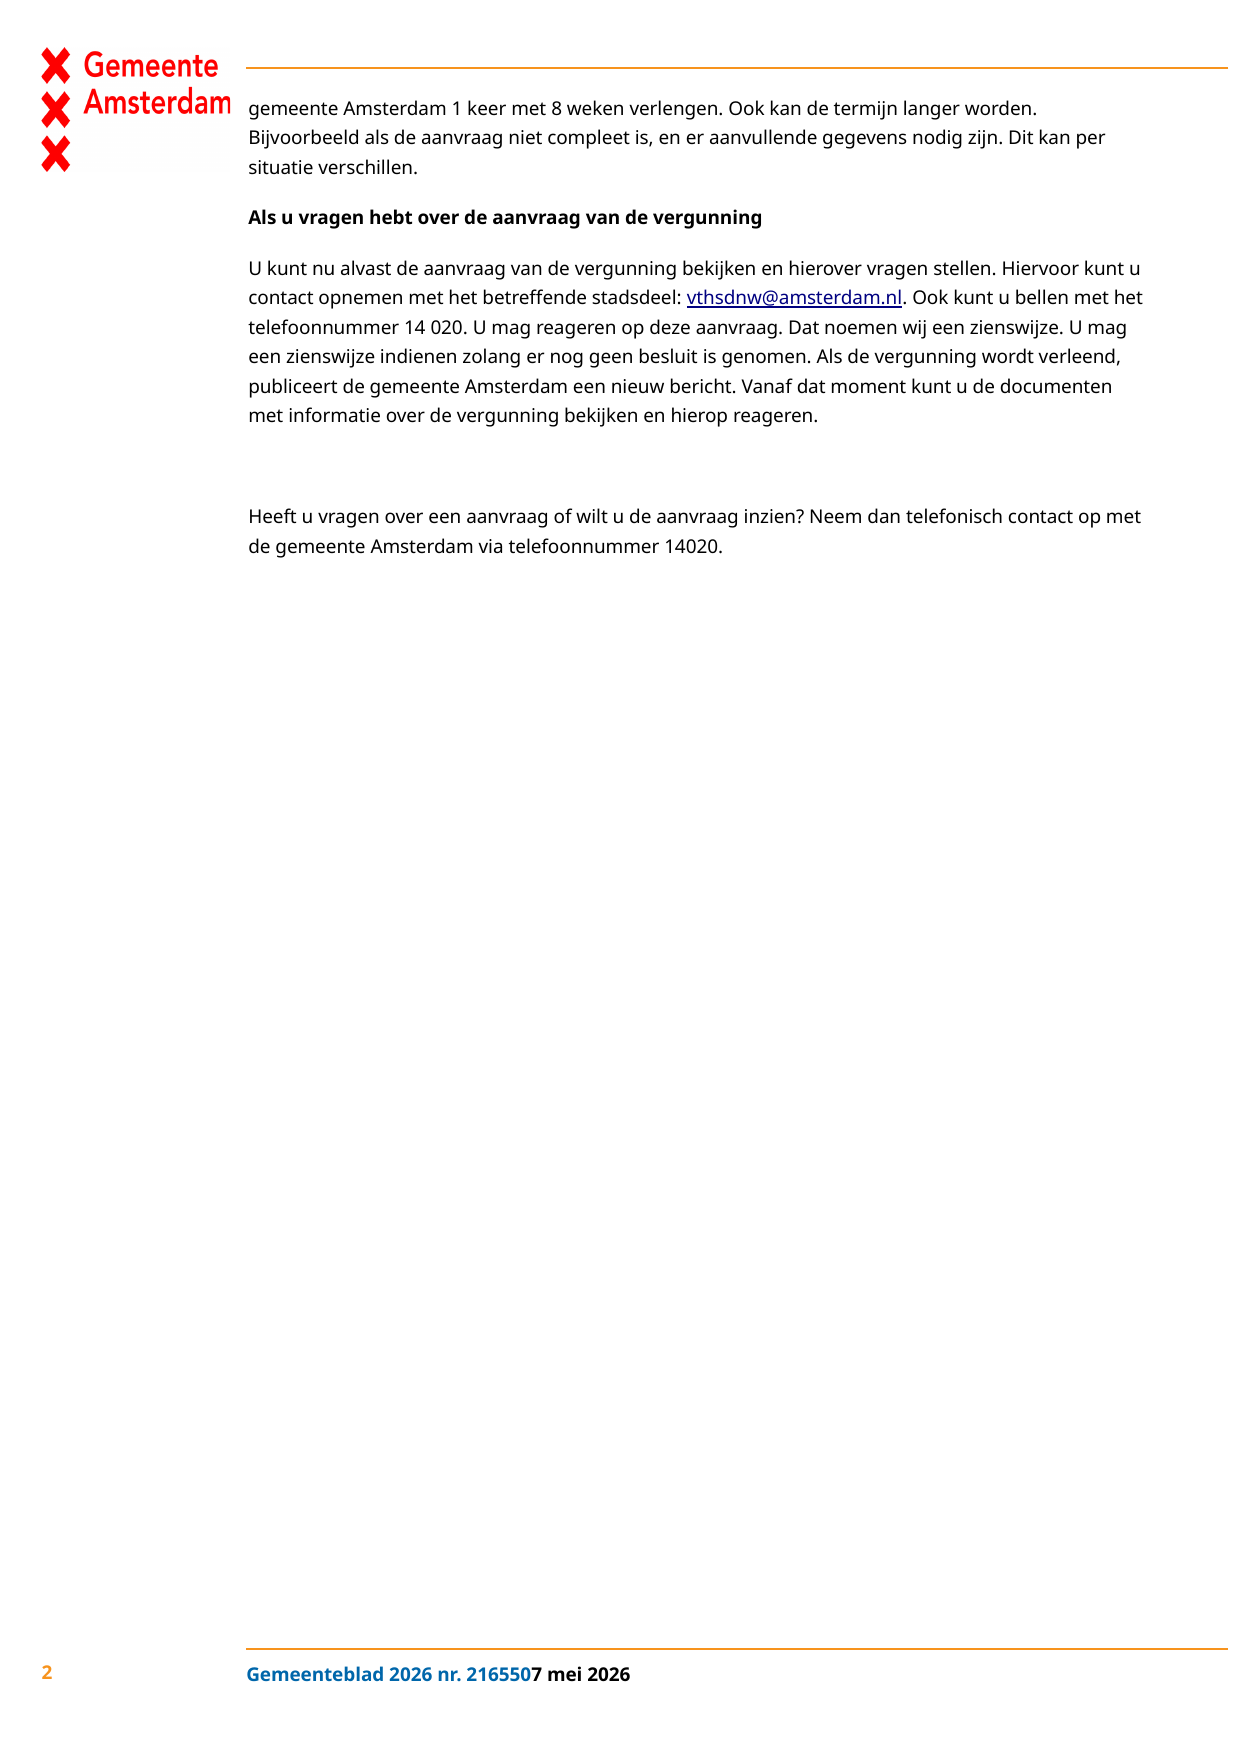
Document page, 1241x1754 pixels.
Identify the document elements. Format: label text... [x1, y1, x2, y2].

text gemeente Amsterdam 1 keer met 8 weken verlengen. Ook kan de termijn langer worden. Bijvoorbeeld als de aanvraag niet compleet is, en er aanvullende gegevens nodig zijn. Dit kan per situatie verschillen. [248, 95, 1152, 180]
text U kunt nu alvast de aanvraag van de vergunning bekijken en hierover vragen stellen. Hiervoor kunt u contact opnemen met het betreffende stadsdeel: vthsdnw@amsterdam.nl. Ook kunt u bellen met het telefoonnummer 14 020. U mag reageren op deze aanvraag. Dat noemen wij een zienswijze. U mag een zienswijze indienen zolang er nog geen besluit is genomen. Als de vergunning wordt verleend, publiceert de gemeente Amsterdam een nieuw bericht. Vanaf dat moment kunt u de documenten met informatie over de vergunning bekijken en hierop reageren. [248, 255, 1152, 428]
picture [41, 47, 231, 172]
text Heeft u vragen over een aanvraag of wilt u de aanvraag inzien? Neem dan telefonisch contact op met de gemeente Amsterdam via telefoonnummer 14020. [248, 503, 1152, 559]
text Als u vragen hebt over de aanvraag van de vergunning [248, 204, 1152, 230]
